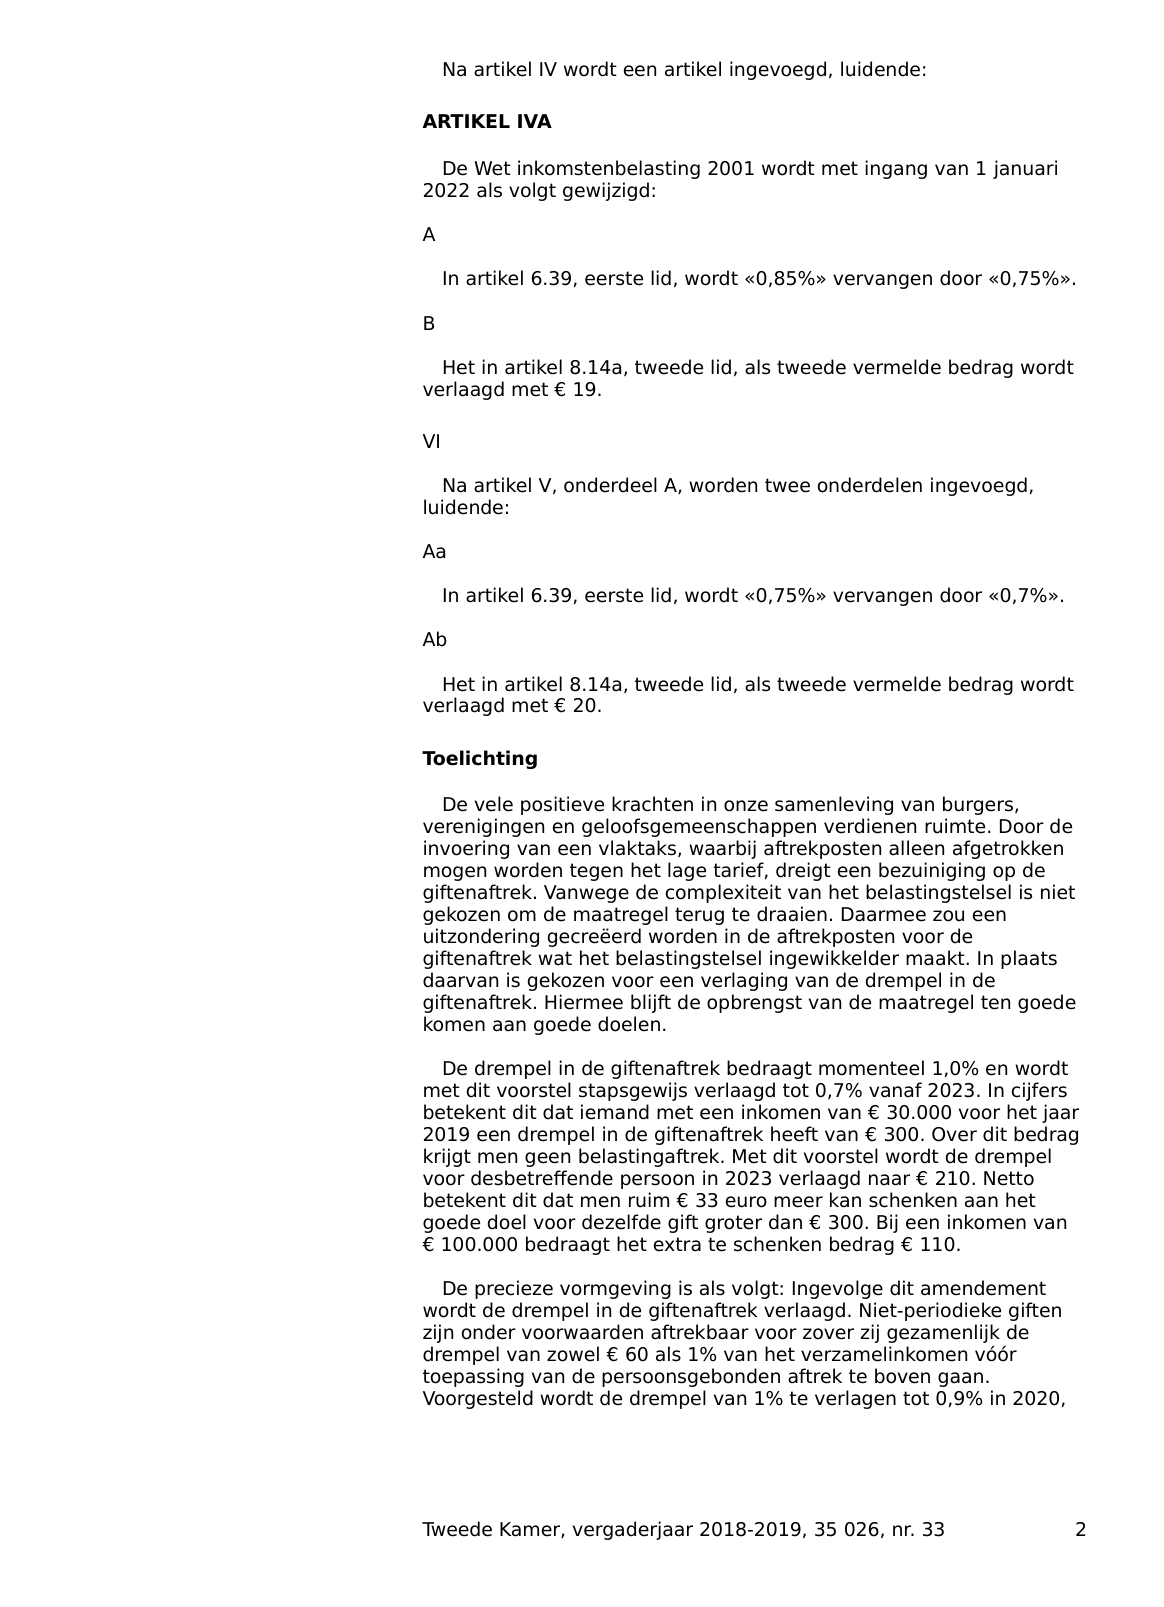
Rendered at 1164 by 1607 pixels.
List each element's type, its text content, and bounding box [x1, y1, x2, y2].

text In artikel 6.39, eerste lid, wordt «0,75%» vervangen door «0,7%». [422, 585, 1087, 607]
text Het in artikel 8.14a, tweede lid, als tweede vermelde bedrag wordt verlaagd met € 19. [422, 357, 1087, 401]
subtitle ARTIKEL IVA [422, 111, 1087, 133]
text B [422, 312, 1087, 334]
text Aa [422, 541, 1087, 563]
subtitle VI [422, 431, 1087, 453]
text In artikel 6.39, eerste lid, wordt «0,85%» vervangen door «0,75%». [422, 268, 1087, 290]
text De precieze vormgeving is als volgt: Ingevolge dit amendement wordt de drempel in de giftenaftrek verlaagd. Niet-periodieke giften zijn onder voorwaarden aftrekbaar voor zover zij gezamenlijk de drempel van zowel € 60 als 1% van het verzamelinkomen vóór toepassing van de persoonsgebonden aftrek te boven gaan. Voorgesteld wordt de drempel van 1% te verlagen tot 0,9% in 2020, [422, 1278, 1087, 1410]
text Ab [422, 629, 1087, 651]
text De drempel in de giftenaftrek bedraagt momenteel 1,0% en wordt met dit voorstel stapsgewijs verlaagd tot 0,7% vanaf 2023. In cijfers betekent dit dat iemand met een inkomen van € 30.000 voor het jaar 2019 een drempel in de giftenaftrek heeft van € 300. Over dit bedrag krijgt men geen belastingaftrek. Met dit voorstel wordt de drempel voor desbetreffende persoon in 2023 verlaagd naar € 210. Netto betekent dit dat men ruim € 33 euro meer kan schenken aan het goede doel voor dezelfde gift groter dan € 300. Bij een inkomen van € 100.000 bedraagt het extra te schenken bedrag € 110. [422, 1058, 1087, 1256]
text A [422, 224, 1087, 246]
text Na artikel V, onderdeel A, worden twee onderdelen ingevoegd, luidende: [422, 475, 1087, 519]
text Het in artikel 8.14a, tweede lid, als tweede vermelde bedrag wordt verlaagd met € 20. [422, 673, 1087, 717]
subtitle Toelichting [422, 747, 1087, 769]
text De vele positieve krachten in onze samenleving van burgers, verenigingen en geloofsgemeenschappen verdienen ruimte. Door de invoering van een vlaktaks, waarbij aftrekposten alleen afgetrokken mogen worden tegen het lage tarief, dreigt een bezuiniging op de giftenaftrek. Vanwege de complexiteit van het belastingstelsel is niet gekozen om de maatregel terug te draaien. Daarmee zou een uitzondering gecreëerd worden in de aftrekposten voor de giftenaftrek wat het belastingstelsel ingewikkelder maakt. In plaats daarvan is gekozen voor een verlaging van de drempel in de giftenaftrek. Hiermee blijft de opbrengst van de maatregel ten goede komen aan goede doelen. [422, 794, 1087, 1036]
text Na artikel IV wordt een artikel ingevoegd, luidende: [422, 59, 1087, 81]
text De Wet inkomstenbelasting 2001 wordt met ingang van 1 januari 2022 als volgt gewijzigd: [422, 158, 1087, 202]
